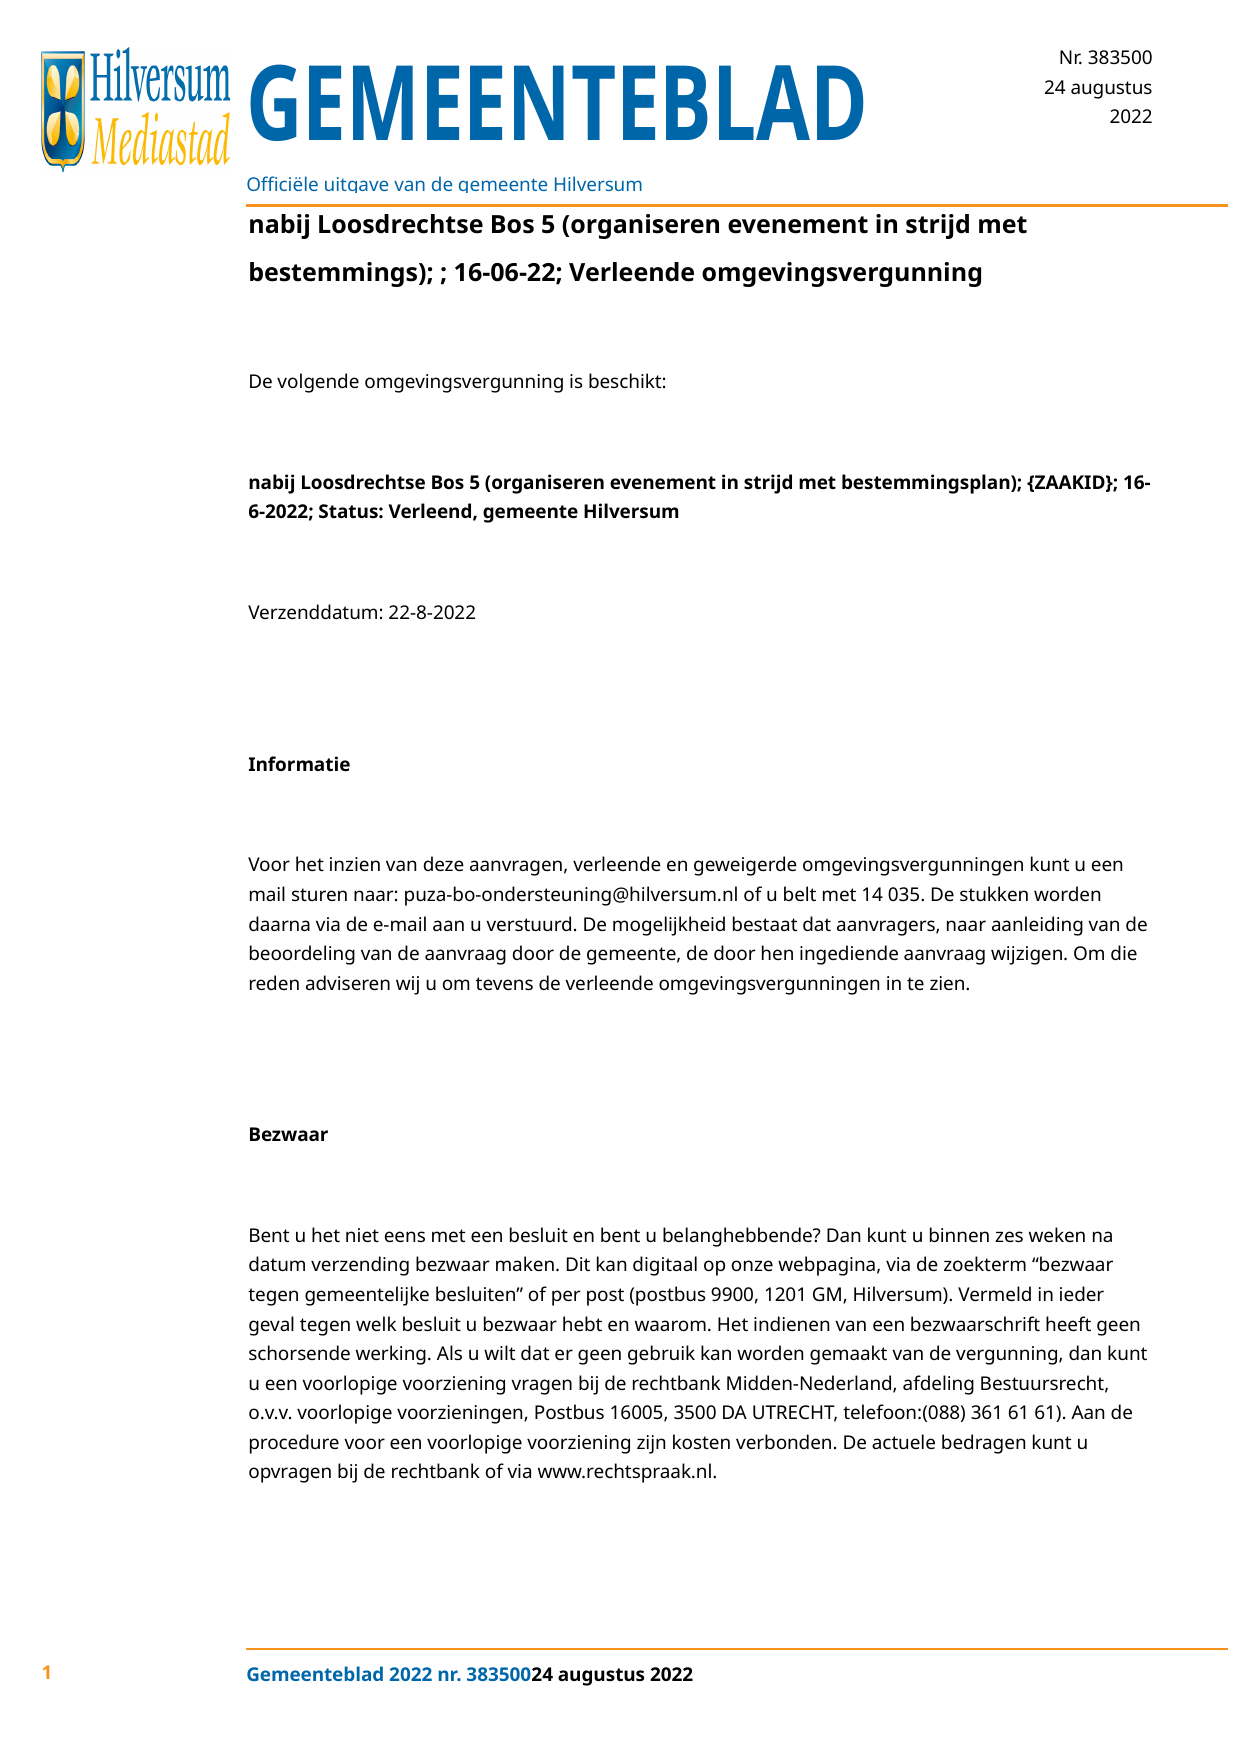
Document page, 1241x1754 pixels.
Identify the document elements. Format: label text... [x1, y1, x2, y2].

text nabij Loosdrechtse Bos 5 (organiseren evenement in strijd met bestemmings); ; 16-06-22; Verleende omgevingsvergunning [248, 207, 1152, 288]
text Bent u het niet eens met een besluit en bent u belanghebbende? Dan kunt u binnen zes weken na datum verzending bezwaar maken. Dit kan digitaal op onze webpagina, via de zoekterm “bezwaar tegen gemeentelijke besluiten” of per post (postbus 9900, 1201 GM, Hilversum). Vermeld in ieder geval tegen welk besluit u bezwaar hebt en waarom. Het indienen van een bezwaarschrift heeft geen schorsende werking. Als u wilt dat er geen gebruik kan worden gemaakt van de vergunning, dan kunt u een voorlopige voorziening vragen bij de rechtbank Midden-Nederland, afdeling Bestuursrecht, o.v.v. voorlopige voorzieningen, Postbus 16005, 3500 DA UTRECHT, telefoon:(088) 361 61 61). Aan de procedure voor een voorlopige voorziening zijn kosten verbonden. De actuele bedragen kunt u opvragen bij de rechtbank of via www.rechtspraak.nl. [248, 1222, 1152, 1484]
text Voor het inzien van deze aanvragen, verleende en geweigerde omgevingsvergunningen kunt u een mail sturen naar: puza-bo-ondersteuning@hilversum.nl of u belt met 14 035. De stukken worden daarna via de e-mail aan u verstuurd. De mogelijkheid bestaat dat aanvragers, naar aanleiding van de beoordeling van de aanvraag door de gemeente, de door hen ingediende aanvraag wijzigen. Om die reden adviseren wij u om tevens de verleende omgevingsvergunningen in te zien. [248, 852, 1152, 996]
text Verzenddatum: 22-8-2022 [248, 599, 1152, 625]
text Bezwaar [248, 1121, 1152, 1147]
text De volgende omgevingsvergunning is beschikt: [248, 368, 1152, 394]
text nabij Loosdrechtse Bos 5 (organiseren evenement in strijd met bestemmingsplan); {ZAAKID}; 16-6-2022; Status: Verleend, gemeente Hilversum [248, 469, 1152, 524]
picture [41, 47, 231, 172]
text Informatie [248, 751, 1152, 777]
